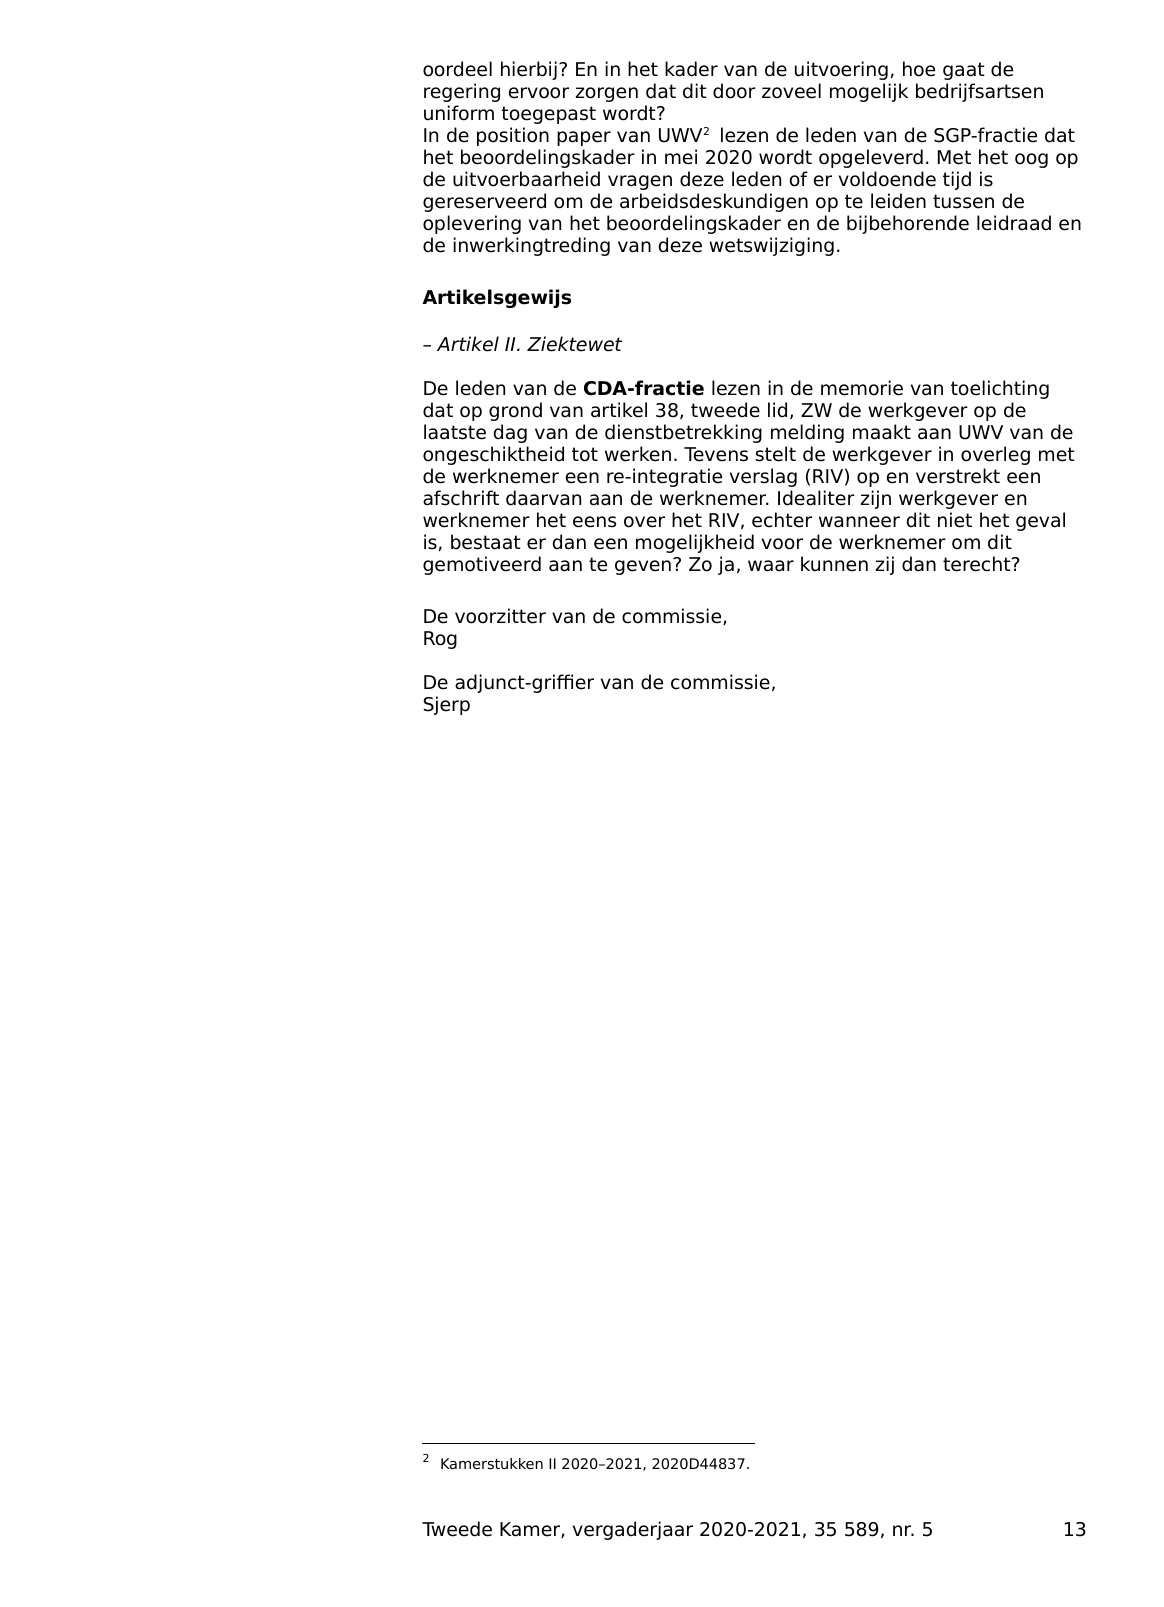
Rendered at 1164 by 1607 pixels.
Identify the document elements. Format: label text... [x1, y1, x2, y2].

text Kamerstukken II 2020–2021, 2020D44837. [422, 1452, 1087, 1474]
text De adjunct-griffier van de commissie, Sjerp [422, 672, 1087, 716]
subtitle Artikelsgewijs [422, 287, 1087, 309]
text oordeel hierbij? En in het kader van de uitvoering, hoe gaat de regering ervoor zorgen dat dit door zoveel mogelijk bedrijfsartsen uniform toegepast wordt? [422, 59, 1087, 125]
subtitle – Artikel II. Ziektewet [422, 334, 1087, 356]
text De leden van de CDA-fractie lezen in de memorie van toelichting dat op grond van artikel 38, tweede lid, ZW de werkgever op de laatste dag van de dienstbetrekking melding maakt aan UWV van de ongeschiktheid tot werken. Tevens stelt de werkgever in overleg met de werknemer een re-integratie verslag (RIV) op en verstrekt een afschrift daarvan aan de werknemer. Idealiter zijn werkgever en werknemer het eens over het RIV, echter wanneer dit niet het geval is, bestaat er dan een mogelijkheid voor de werknemer om dit gemotiveerd aan te geven? Zo ja, waar kunnen zij dan terecht? [422, 378, 1087, 576]
text De voorzitter van de commissie, Rog [422, 606, 1087, 650]
text In de position paper van UWV lezen de leden van de SGP-fractie dat het beoordelingskader in mei 2020 wordt opgeleverd. Met het oog op de uitvoerbaarheid vragen deze leden of er voldoende tijd is gereserveerd om de arbeidsdeskundigen op te leiden tussen de oplevering van het beoordelingskader en de bijbehorende leidraad en de inwerkingtreding van deze wetswijziging. [422, 125, 1087, 257]
